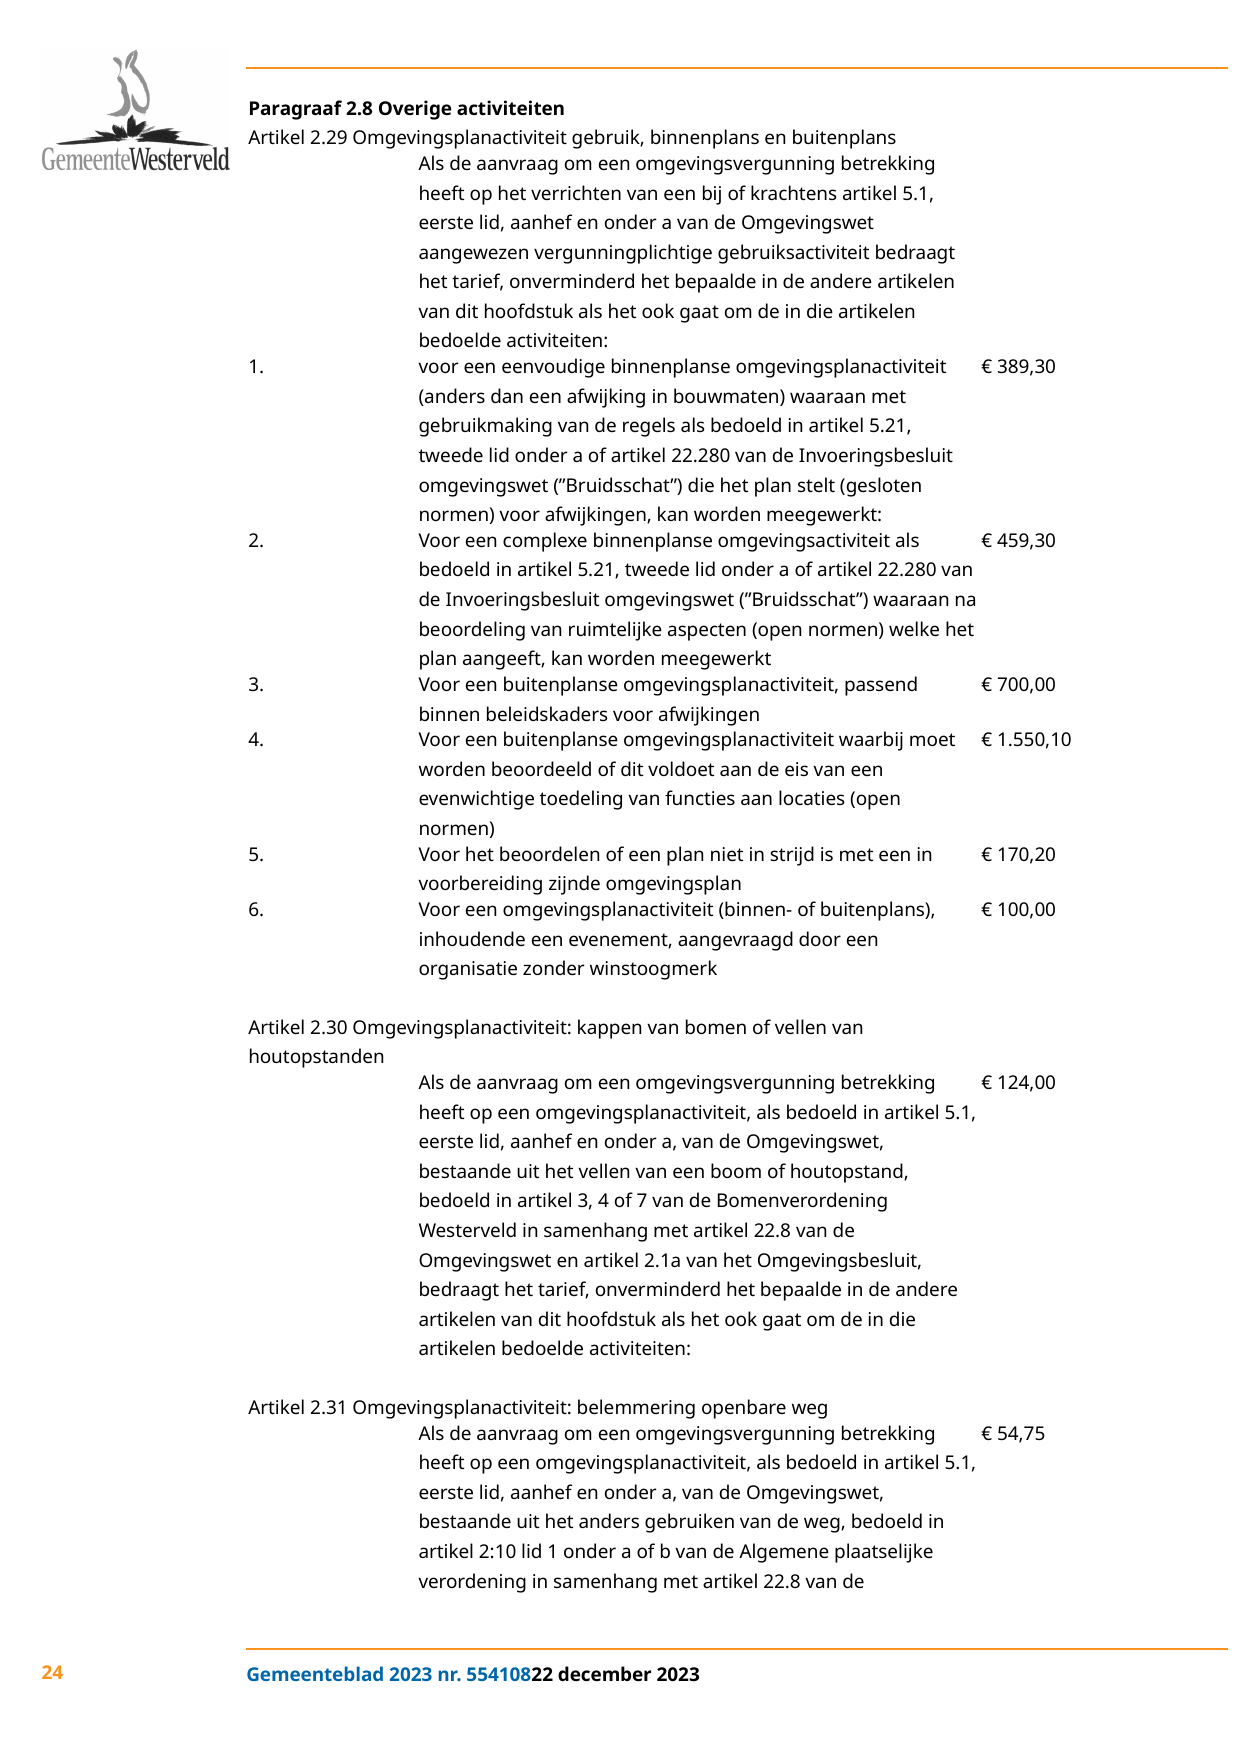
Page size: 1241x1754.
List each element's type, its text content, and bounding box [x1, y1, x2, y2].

table_cell 4. [248, 726, 418, 841]
table_cell Voor een omgevingsplanactiviteit (binnen- of buitenplans), inhoudende een evenement, aangevraagd door een organisatie zonder winstoogmerk [418, 896, 981, 981]
table_cell Voor het beoordelen of een plan niet in strijd is met een in voorbereiding zijnde omgevingsplan [418, 841, 981, 896]
table_cell Als de aanvraag om een omgevingsvergunning betrekking heeft op een omgevingsplanactiviteit, als bedoeld in artikel 5.1, eerste lid, aanhef en onder a, van de Omgevingswet, bestaande uit het vellen van een boom of houtopstand, bedoeld in artikel 3, 4 of 7 van de Bomenverordening Westerveld in samenhang met artikel 22.8 van de Omgevingswet en artikel 2.1a van het Omgevingsbesluit, bedraagt het tarief, onverminderd het bepaalde in de andere artikelen van dit hoofdstuk als het ook gaat om de in die artikelen bedoelde activiteiten: [418, 1069, 981, 1361]
table_cell 6. [248, 896, 418, 981]
table_cell Voor een complexe binnenplanse omgevingsactiviteit als bedoeld in artikel 5.21, tweede lid onder a of artikel 22.280 van de Invoeringsbesluit omgevingswet (”Bruidsschat”) waaraan na beoordeling van ruimtelijke aspecten (open normen) welke het plan aangeeft, kan worden meegewerkt [418, 527, 981, 671]
table_cell € 389,30 [981, 354, 1152, 527]
table_cell € 700,00 [981, 671, 1152, 726]
table_cell 2. [248, 527, 418, 671]
table_cell Als de aanvraag om een omgevingsvergunning betrekking heeft op een omgevingsplanactiviteit, als bedoeld in artikel 5.1, eerste lid, aanhef en onder a, van de Omgevingswet, bestaande uit het anders gebruiken van de weg, bedoeld in artikel 2:10 lid 1 onder a of b van de Algemene plaatselijke verordening in samenhang met artikel 22.8 van de [418, 1420, 981, 1594]
table_header [981, 1394, 1152, 1420]
table_header [981, 1014, 1152, 1069]
table_header Artikel 2.30 Omgevingsplanactiviteit: kappen van bomen of vellen van houtopstanden [248, 1014, 981, 1069]
table_cell [248, 1069, 418, 1361]
table_cell Als de aanvraag om een omgevingsvergunning betrekking heeft op het verrichten van een bij of krachtens artikel 5.1, eerste lid, aanhef en onder a van de Omgevingswet aangewezen vergunningplichtige gebruiksactiviteit bedraagt het tarief, onverminderd het bepaalde in de andere artikelen van dit hoofdstuk als het ook gaat om de in die artikelen bedoelde activiteiten: [418, 150, 981, 353]
table_cell € 459,30 [981, 527, 1152, 671]
table_cell [248, 1420, 418, 1594]
table_cell [981, 150, 1152, 353]
picture [41, 47, 231, 172]
table_cell [248, 150, 418, 353]
table_cell € 170,20 [981, 841, 1152, 896]
table_cell 1. [248, 354, 418, 527]
table_cell Voor een buitenplanse omgevingsplanactiviteit waarbij moet worden beoordeeld of dit voldoet aan de eis van een evenwichtige toedeling van functies aan locaties (open normen) [418, 726, 981, 841]
table_cell € 124,00 [981, 1069, 1152, 1361]
table_header Artikel 2.31 Omgevingsplanactiviteit: belemmering openbare weg [248, 1394, 981, 1420]
table_cell € 1.550,10 [981, 726, 1152, 841]
table_cell € 100,00 [981, 896, 1152, 981]
table_cell € 54,75 [981, 1420, 1152, 1594]
table_cell 5. [248, 841, 418, 896]
table_cell Voor een buitenplanse omgevingsplanactiviteit, passend binnen beleidskaders voor afwijkingen [418, 671, 981, 726]
table_header Artikel 2.29 Omgevingsplanactiviteit gebruik, binnenplans en buitenplans [248, 125, 981, 150]
table_cell 3. [248, 671, 418, 726]
table_cell voor een eenvoudige binnenplanse omgevingsplanactiviteit (anders dan een afwijking in bouwmaten) waaraan met gebruikmaking van de regels als bedoeld in artikel 5.21, tweede lid onder a of artikel 22.280 van de Invoeringsbesluit omgevingswet (”Bruidsschat”) die het plan stelt (gesloten normen) voor afwijkingen, kan worden meegewerkt: [418, 354, 981, 527]
table_header [981, 125, 1152, 150]
text Paragraaf 2.8 Overige activiteiten [248, 95, 1152, 121]
